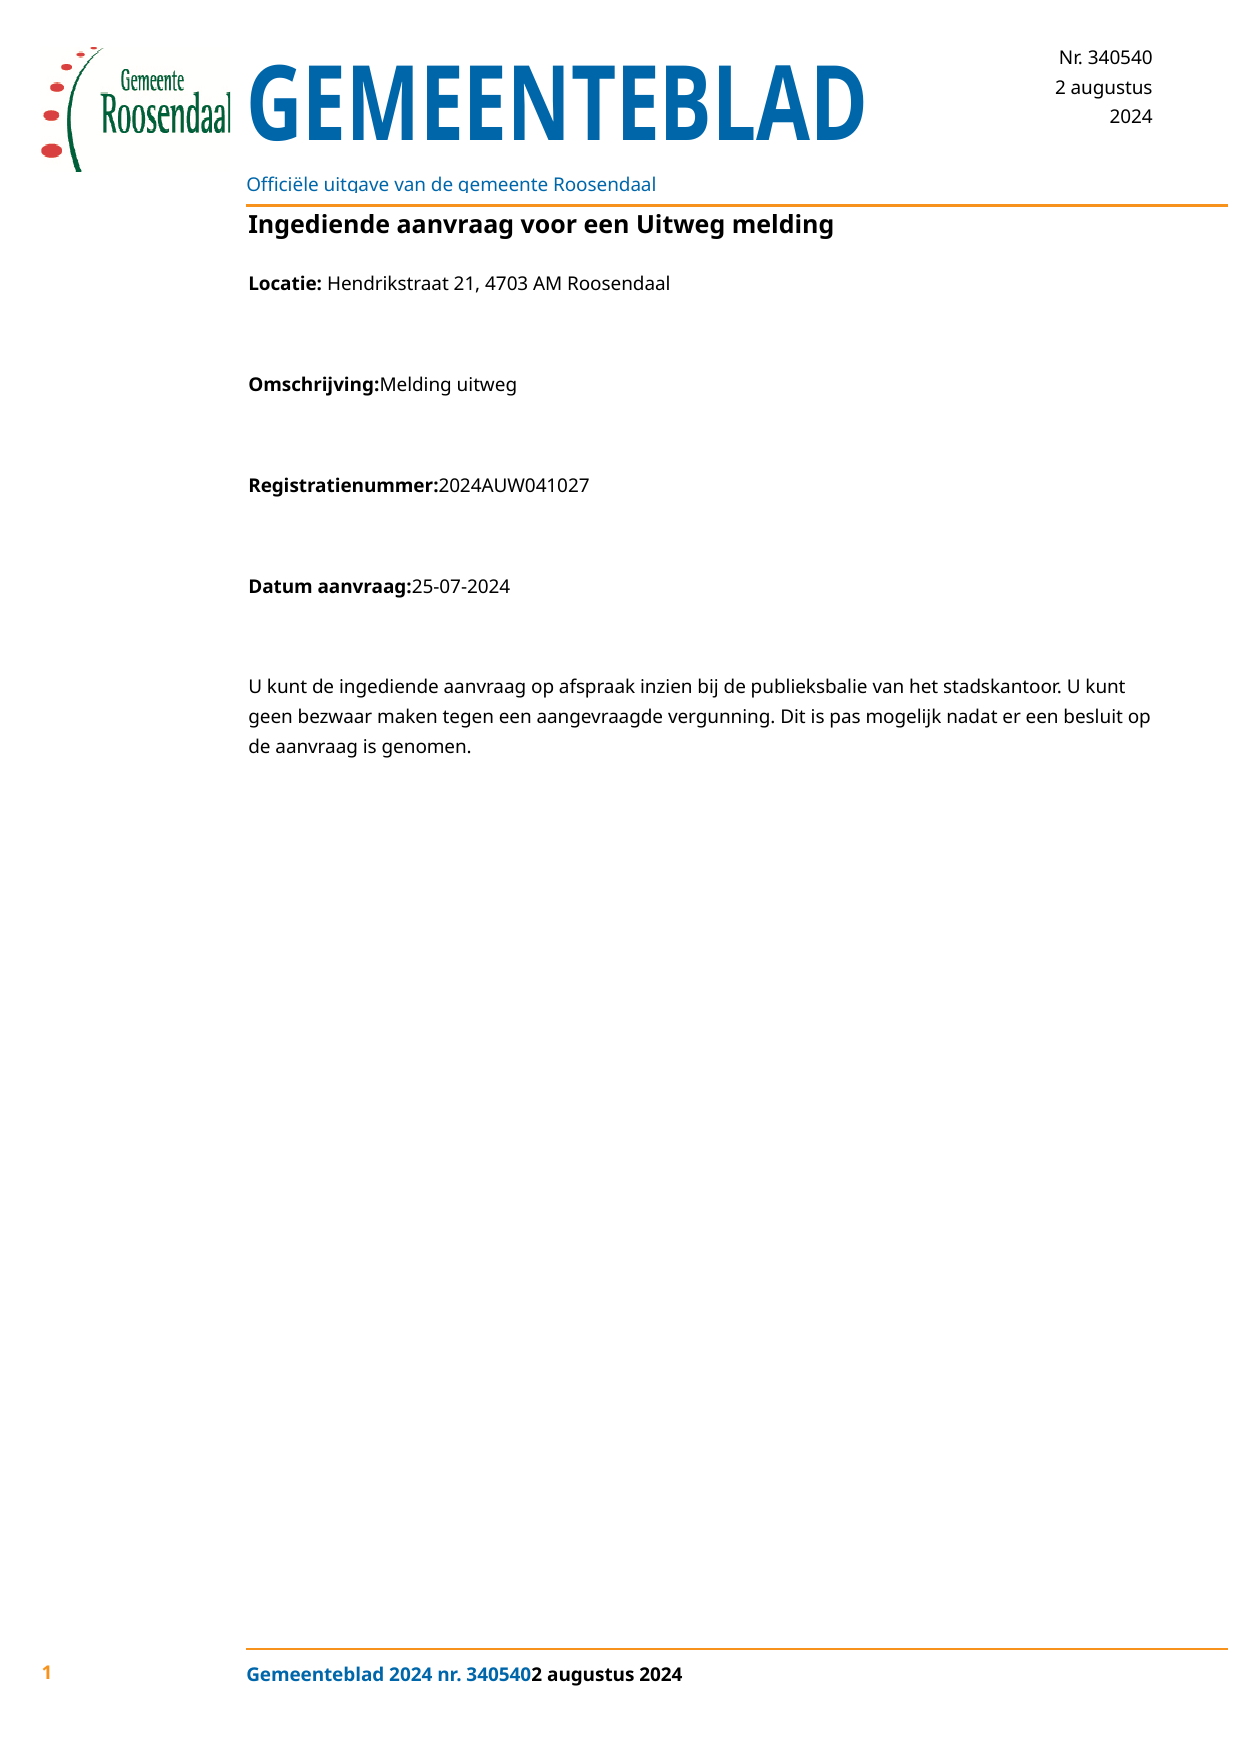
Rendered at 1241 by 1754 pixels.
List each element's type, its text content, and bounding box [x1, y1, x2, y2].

text Omschrijving:Melding uitweg [248, 371, 1152, 397]
text U kunt de ingediende aanvraag op afspraak inzien bij de publieksbalie van het stadskantoor. U kunt geen bezwaar maken tegen een aangevraagde vergunning. Dit is pas mogelijk nadat er een besluit op de aanvraag is genomen. [248, 674, 1152, 758]
text Registratienummer:2024AUW041027 [248, 472, 1152, 498]
text Locatie: Hendrikstraat 21, 4703 AM Roosendaal [248, 270, 1152, 296]
text Ingediende aanvraag voor een Uitweg melding [248, 207, 1152, 241]
text Datum aanvraag:25-07-2024 [248, 573, 1152, 598]
picture [41, 47, 231, 172]
